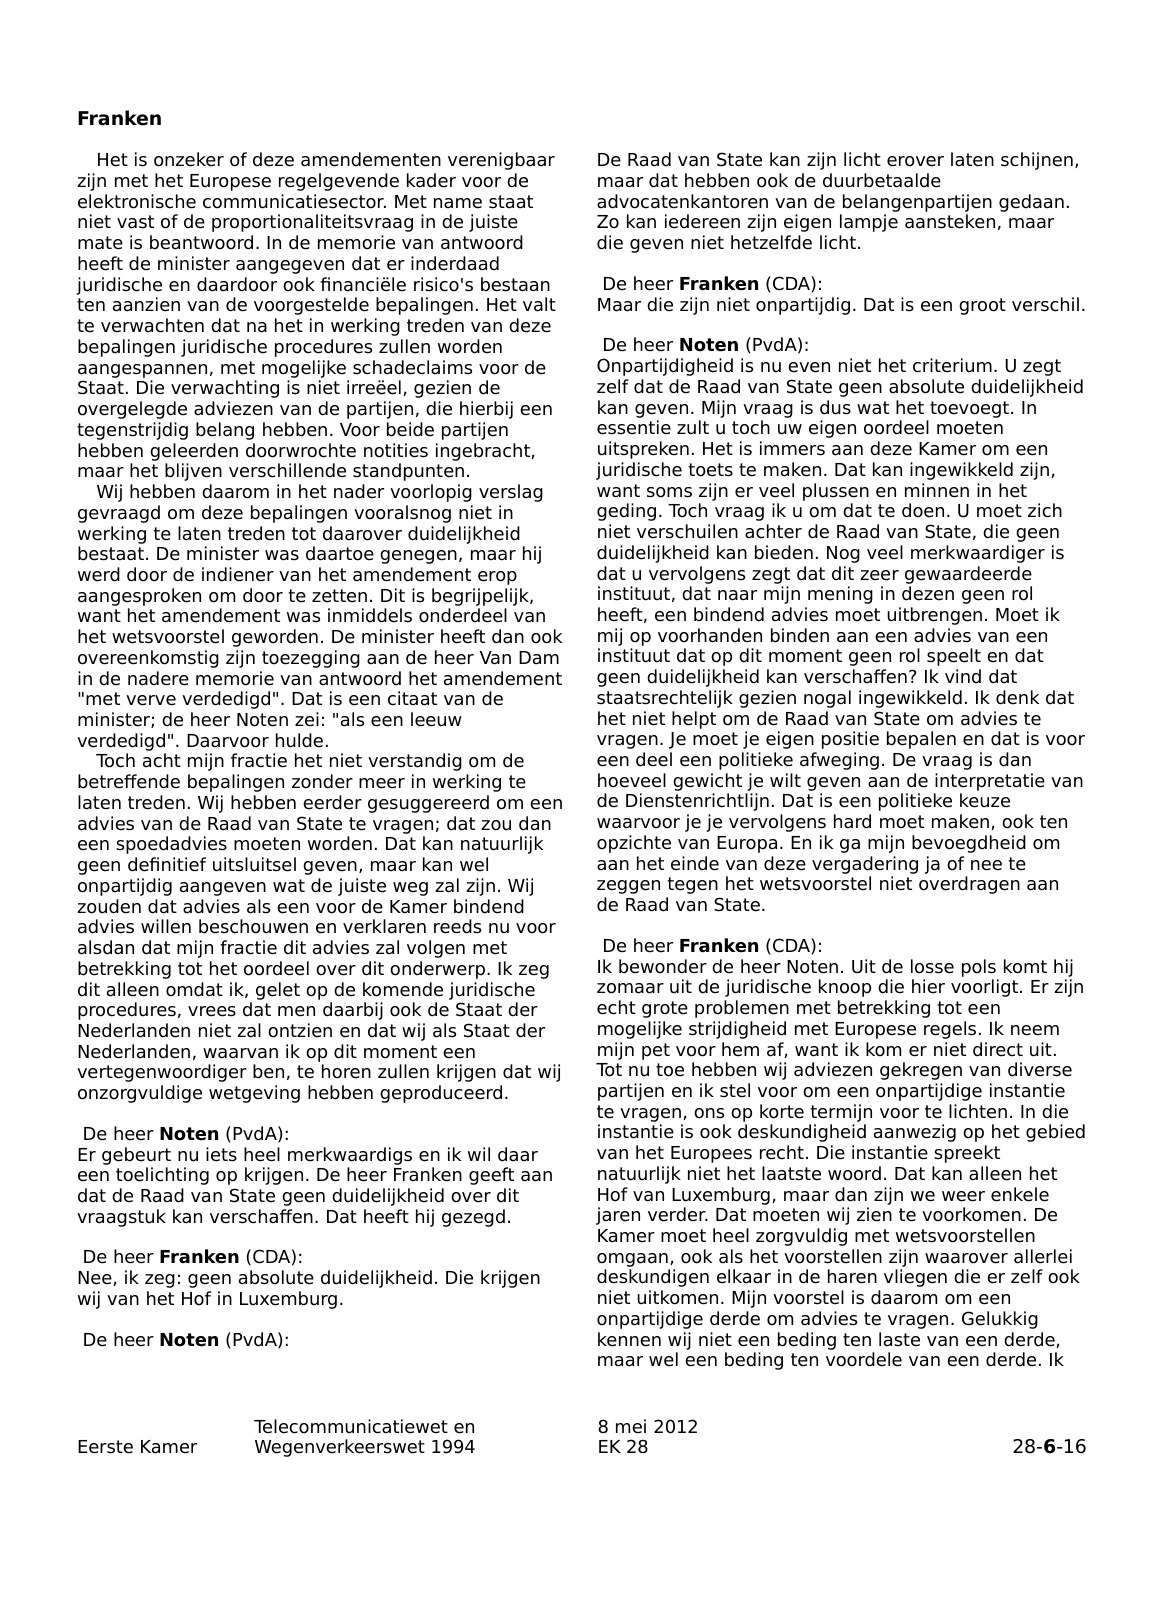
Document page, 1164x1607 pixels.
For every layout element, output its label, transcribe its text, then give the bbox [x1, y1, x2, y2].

text Het is onzeker of deze amendementen verenigbaar zijn met het Europese regelgevende kader voor de elektronische communicatiesector. Met name staat niet vast of de proportionaliteitsvraag in de juiste mate is beantwoord. In de memorie van antwoord heeft de minister aangegeven dat er inderdaad juridische en daardoor ook financiële risico's bestaan ten aanzien van de voorgestelde bepalingen. Het valt te verwachten dat na het in werking treden van deze bepalingen juridische procedures zullen worden aangespannen, met mogelijke schadeclaims voor de Staat. Die verwachting is niet irreëel, gezien de overgelegde adviezen van de partijen, die hierbij een tegenstrijdig belang hebben. Voor beide partijen hebben geleerden doorwrochte notities ingebracht, maar het blijven verschillende standpunten. [77, 150, 567, 482]
text Er gebeurt nu iets heel merkwaardigs en ik wil daar een toelichting op krijgen. De heer Franken geeft aan dat de Raad van State geen duidelijkheid over dit vraagstuk kan verschaffen. Dat heeft hij gezegd. [77, 1144, 567, 1227]
text De Raad van State kan zijn licht erover laten schijnen, maar dat hebben ook de duurbetaalde advocatenkantoren van de belangenpartijen gedaan. Zo kan iedereen zijn eigen lampje aansteken, maar die geven niet hetzelfde licht. [596, 150, 1087, 254]
text Toch acht mijn fractie het niet verstandig om de betreffende bepalingen zonder meer in werking te laten treden. Wij hebben eerder gesuggereerd om een advies van de Raad van State te vragen; dat zou dan een spoedadvies moeten worden. Dat kan natuurlijk geen definitief uitsluitsel geven, maar kan wel onpartijdig aangeven wat de juiste weg zal zijn. Wij zouden dat advies als een voor de Kamer bindend advies willen beschouwen en verklaren reeds nu voor alsdan dat mijn fractie dit advies zal volgen met betrekking tot het oordeel over dit onderwerp. Ik zeg dit alleen omdat ik, gelet op de komende juridische procedures, vrees dat men daarbij ook de Staat der Nederlanden niet zal ontzien en dat wij als Staat der Nederlanden, waarvan ik op dit moment een vertegenwoordiger ben, te horen zullen krijgen dat wij onzorgvuldige wetgeving hebben geproduceerd. [77, 751, 567, 1104]
text De heer Noten (PvdA): [596, 335, 1087, 356]
text Wij hebben daarom in het nader voorlopig verslag gevraagd om deze bepalingen vooralsnog niet in werking te laten treden tot daarover duidelijkheid bestaat. De minister was daartoe genegen, maar hij werd door de indiener van het amendement erop aangesproken om door te zetten. Dit is begrijpelijk, want het amendement was inmiddels onderdeel van het wetsvoorstel geworden. De minister heeft dan ook overeenkomstig zijn toezegging aan de heer Van Dam in de nadere memorie van antwoord het amendement "met verve verdedigd". Dat is een citaat van de minister; de heer Noten zei: "als een leeuw verdedigd". Daarvoor hulde. [77, 482, 567, 751]
text Nee, ik zeg: geen absolute duidelijkheid. Die krijgen wij van het Hof in Luxemburg. [77, 1268, 567, 1309]
text Maar die zijn niet onpartijdig. Dat is een groot verschil. [596, 294, 1087, 315]
text Ik bewonder de heer Noten. Uit de losse pols komt hij zomaar uit de juridische knoop die hier voorligt. Er zijn echt grote problemen met betrekking tot een mogelijke strijdigheid met Europese regels. Ik neem mijn pet voor hem af, want ik kom er niet direct uit. Tot nu toe hebben wij adviezen gekregen van diverse partijen en ik stel voor om een onpartijdige instantie te vragen, ons op korte termijn voor te lichten. In die instantie is ook deskundigheid aanwezig op het gebied van het Europees recht. Die instantie spreekt natuurlijk niet het laatste woord. Dat kan alleen het Hof van Luxemburg, maar dan zijn we weer enkele jaren verder. Dat moeten wij zien te voorkomen. De Kamer moet heel zorgvuldig met wetsvoorstellen omgaan, ook als het voorstellen zijn waarover allerlei deskundigen elkaar in de haren vliegen die er zelf ook niet uitkomen. Mijn voorstel is daarom om een onpartijdige derde om advies te vragen. Gelukkig kennen wij niet een beding ten laste van een derde, maar wel een beding ten voordele van een derde. Ik [596, 956, 1087, 1371]
text Onpartijdigheid is nu even niet het criterium. U zegt zelf dat de Raad van State geen absolute duidelijkheid kan geven. Mijn vraag is dus wat het toevoegt. In essentie zult u toch uw eigen oordeel moeten uitspreken. Het is immers aan deze Kamer om een juridische toets te maken. Dat kan ingewikkeld zijn, want soms zijn er veel plussen en minnen in het geding. Toch vraag ik u om dat te doen. U moet zich niet verschuilen achter de Raad van State, die geen duidelijkheid kan bieden. Nog veel merkwaardiger is dat u vervolgens zegt dat dit zeer gewaardeerde instituut, dat naar mijn mening in dezen geen rol heeft, een bindend advies moet uitbrengen. Moet ik mij op voorhanden binden aan een advies van een instituut dat op dit moment geen rol speelt en dat geen duidelijkheid kan verschaffen? Ik vind dat staatsrechtelijk gezien nogal ingewikkeld. Ik denk dat het niet helpt om de Raad van State om advies te vragen. Je moet je eigen positie bepalen en dat is voor een deel een politieke afweging. De vraag is dan hoeveel gewicht je wilt geven aan de interpretatie van de Dienstenrichtlijn. Dat is een politieke keuze waarvoor je je vervolgens hard moet maken, ook ten opzichte van Europa. En ik ga mijn bevoegdheid om aan het einde van deze vergadering ja of nee te zeggen tegen het wetsvoorstel niet overdragen aan de Raad van State. [596, 356, 1087, 916]
text De heer Noten (PvdA): [77, 1124, 567, 1144]
text De heer Franken (CDA): [596, 274, 1087, 294]
text De heer Franken (CDA): [77, 1247, 567, 1268]
text De heer Noten (PvdA): [77, 1329, 567, 1350]
text De heer Franken (CDA): [596, 936, 1087, 956]
